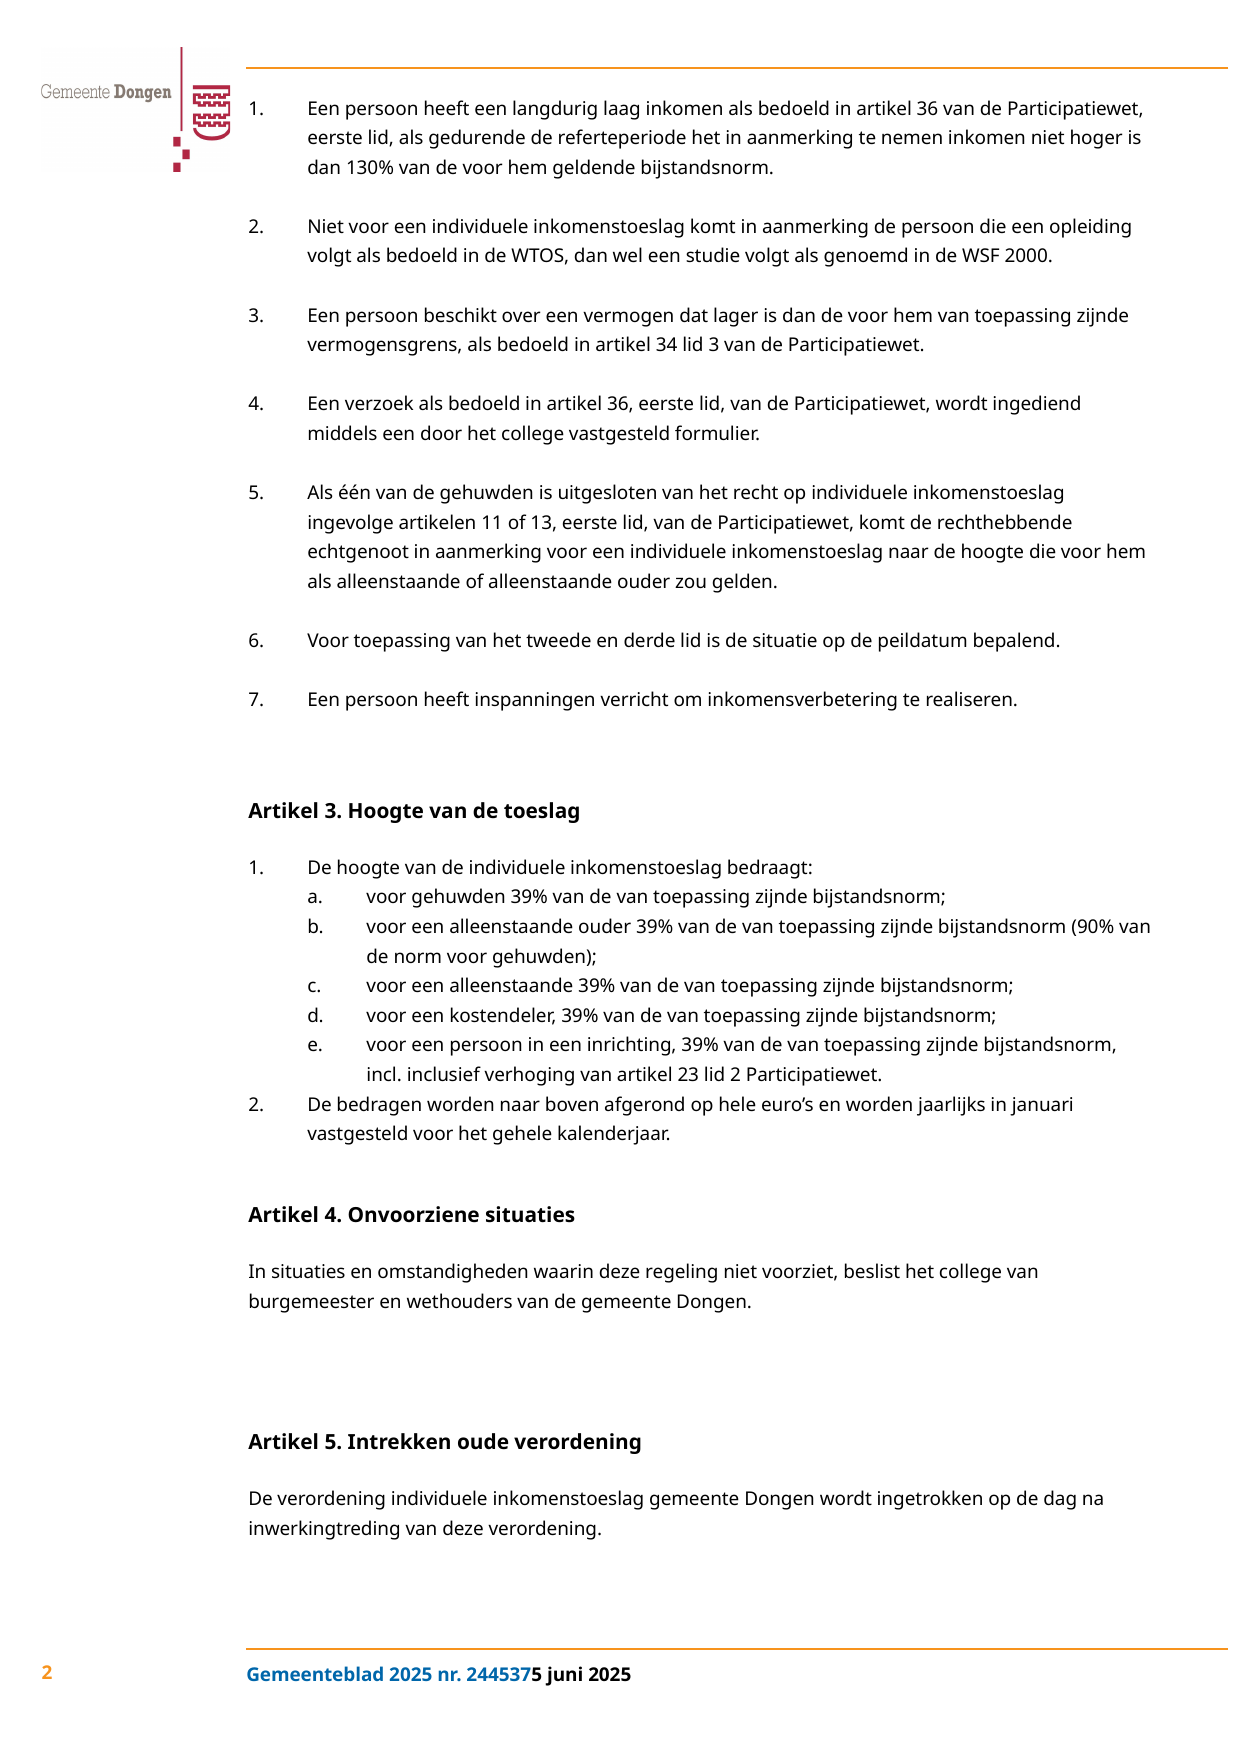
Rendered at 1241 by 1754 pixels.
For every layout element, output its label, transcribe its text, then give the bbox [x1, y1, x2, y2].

text Artikel 5. Intrekken oude verordening [248, 1427, 1152, 1456]
list Een verzoek als bedoeld in artikel 36, eerste lid, van de Participatiewet, wordt ingediend middels een door het college vastgesteld formulier. [248, 391, 1152, 446]
text Artikel 4. Onvoorziene situaties [248, 1200, 1152, 1229]
list voor een kostendeler, 39% van de van toepassing zijnde bijstandsnorm; [307, 1002, 1152, 1028]
text Artikel 3. Hoogte van de toeslag [248, 796, 1152, 824]
list De hoogte van de individuele inkomenstoeslag bedraagt: [248, 854, 1152, 880]
list Een persoon beschikt over een vermogen dat lager is dan de voor hem van toepassing zijnde vermogensgrens, als bedoeld in artikel 34 lid 3 van de Participatiewet. [248, 302, 1152, 357]
list Voor toepassing van het tweede en derde lid is de situatie op de peildatum bepalend. [248, 627, 1152, 653]
list De bedragen worden naar boven afgerond op hele euro’s en worden jaarlijks in januari vastgesteld voor het gehele kalenderjaar. [248, 1091, 1152, 1146]
list voor een alleenstaande 39% van de van toepassing zijnde bijstandsnorm; [307, 972, 1152, 998]
list voor een alleenstaande ouder 39% van de van toepassing zijnde bijstandsnorm (90% van de norm voor gehuwden); [307, 913, 1152, 968]
text In situaties en omstandigheden waarin deze regeling niet voorziet, beslist het college van burgemeester en wethouders van de gemeente Dongen. [248, 1258, 1152, 1314]
list Een persoon heeft inspanningen verricht om inkomensverbetering te realiseren. [248, 686, 1152, 712]
picture [41, 47, 231, 172]
list Een persoon heeft een langdurig laag inkomen als bedoeld in artikel 36 van de Participatiewet, eerste lid, als gedurende de referteperiode het in aanmerking te nemen inkomen niet hoger is dan 130% van de voor hem geldende bijstandsnorm. [248, 95, 1152, 180]
list Niet voor een individuele inkomenstoeslag komt in aanmerking de persoon die een opleiding volgt als bedoeld in de WTOS, dan wel een studie volgt als genoemd in de WSF 2000. [248, 213, 1152, 268]
text De verordening individuele inkomenstoeslag gemeente Dongen wordt ingetrokken op de dag na inwerkingtreding van deze verordening. [248, 1485, 1152, 1540]
list Als één van de gehuwden is uitgesloten van het recht op individuele inkomenstoeslag ingevolge artikelen 11 of 13, eerste lid, van de Participatiewet, komt de rechthebbende echtgenoot in aanmerking voor een individuele inkomenstoeslag naar de hoogte die voor hem als alleenstaande of alleenstaande ouder zou gelden. [248, 479, 1152, 594]
list voor gehuwden 39% van de van toepassing zijnde bijstandsnorm; [307, 884, 1152, 909]
list voor een persoon in een inrichting, 39% van de van toepassing zijnde bijstandsnorm, incl. inclusief verhoging van artikel 23 lid 2 Participatiewet. [307, 1032, 1152, 1087]
